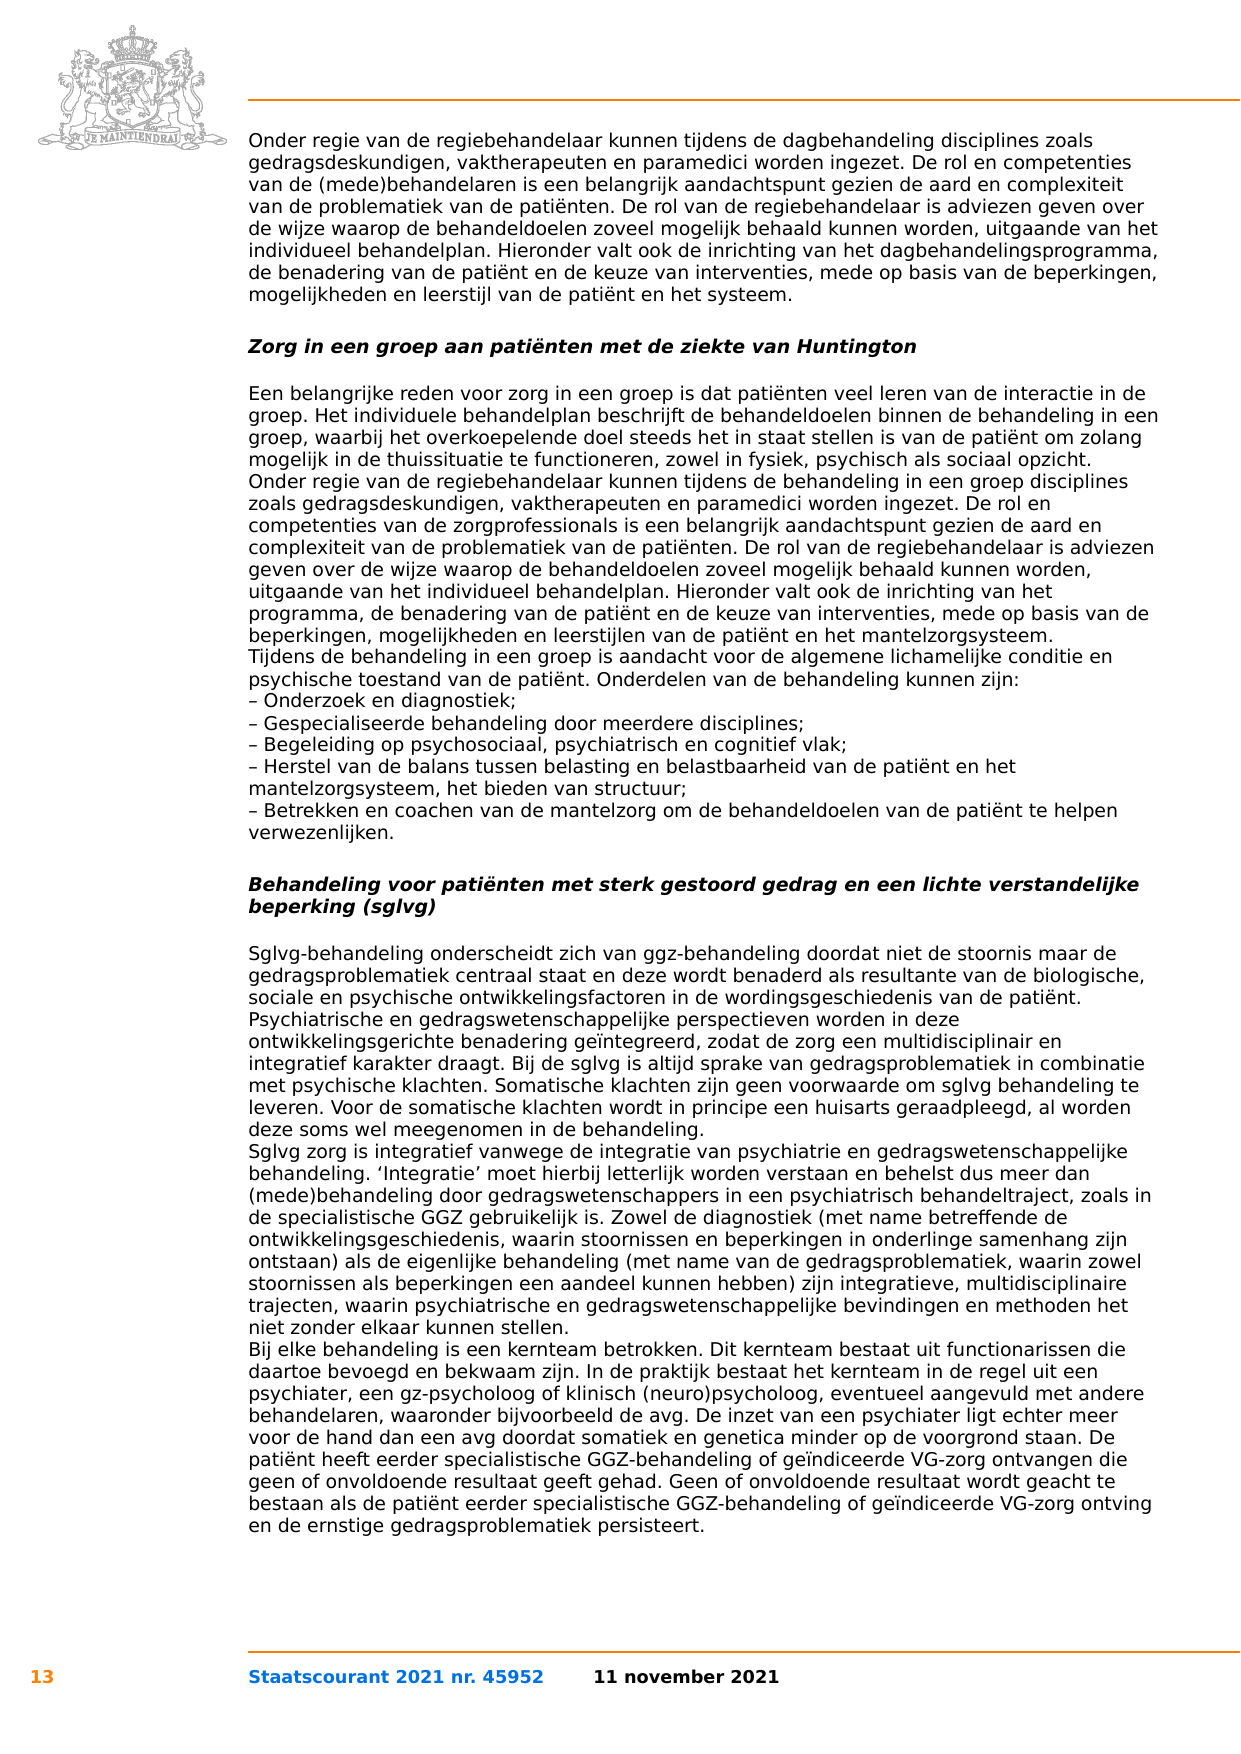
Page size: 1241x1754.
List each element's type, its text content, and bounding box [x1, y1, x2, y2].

text – Herstel van de balans tussen belasting en belastbaarheid van de patiënt en het mantelzorgsysteem, het bieden van structuur; [248, 756, 1163, 800]
picture [38, 25, 227, 150]
text Tijdens de behandeling in een groep is aandacht voor de algemene lichamelijke conditie en psychische toestand van de patiënt. Onderdelen van de behandeling kunnen zijn: [248, 646, 1163, 690]
text Bij elke behandeling is een kernteam betrokken. Dit kernteam bestaat uit functionarissen die daartoe bevoegd en bekwaam zijn. In de praktijk bestaat het kernteam in de regel uit een psychiater, een gz-psycholoog of klinisch (neuro)psycholoog, eventueel aangevuld met andere behandelaren, waaronder bijvoorbeeld de avg. De inzet van een psychiater ligt echter meer voor de hand dan een avg doordat somatiek en genetica minder op de voorgrond staan. De patiënt heeft eerder specialistische GGZ-behandeling of geïndiceerde VG-zorg ontvangen die geen of onvoldoende resultaat geeft gehad. Geen of onvoldoende resultaat wordt geacht te bestaan als de patiënt eerder specialistische GGZ-behandeling of geïndiceerde VG-zorg ontving en de ernstige gedragsproblematiek persisteert. [248, 1339, 1163, 1537]
text – Begeleiding op psychosociaal, psychiatrisch en cognitief vlak; [248, 734, 1163, 756]
text Onder regie van de regiebehandelaar kunnen tijdens de behandeling in een groep disciplines zoals gedragsdeskundigen, vaktherapeuten en paramedici worden ingezet. De rol en competenties van de zorgprofessionals is een belangrijk aandachtspunt gezien de aard en complexiteit van de problematiek van de patiënten. De rol van de regiebehandelaar is adviezen geven over de wijze waarop de behandeldoelen zoveel mogelijk behaald kunnen worden, uitgaande van het individueel behandelplan. Hieronder valt ook de inrichting van het programma, de benadering van de patiënt en de keuze van interventies, mede op basis van de beperkingen, mogelijkheden en leerstijlen van de patiënt en het mantelzorgsysteem. [248, 471, 1163, 646]
text – Gespecialiseerde behandeling door meerdere disciplines; [248, 712, 1163, 734]
text Sglvg zorg is integratief vanwege de integratie van psychiatrie en gedragswetenschappelijke behandeling. ‘Integratie’ moet hierbij letterlijk worden verstaan en behelst dus meer dan (mede)behandeling door gedragswetenschappers in een psychiatrisch behandeltraject, zoals in de specialistische GGZ gebruikelijk is. Zowel de diagnostiek (met name betreffende de ontwikkelingsgeschiedenis, waarin stoornissen en beperkingen in onderlinge samenhang zijn ontstaan) als de eigenlijke behandeling (met name van de gedragsproblematiek, waarin zowel stoornissen als beperkingen een aandeel kunnen hebben) zijn integratieve, multidisciplinaire trajecten, waarin psychiatrische en gedragswetenschappelijke bevindingen en methoden het niet zonder elkaar kunnen stellen. [248, 1141, 1163, 1339]
text – Betrekken en coachen van de mantelzorg om de behandeldoelen van de patiënt te helpen verwezenlijken. [248, 800, 1163, 844]
text – Onderzoek en diagnostiek; [248, 690, 1163, 712]
text Onder regie van de regiebehandelaar kunnen tijdens de dagbehandeling disciplines zoals gedragsdeskundigen, vaktherapeuten en paramedici worden ingezet. De rol en competenties van de (mede)behandelaren is een belangrijk aandachtspunt gezien de aard en complexiteit van de problematiek van de patiënten. De rol van de regiebehandelaar is adviezen geven over de wijze waarop de behandeldoelen zoveel mogelijk behaald kunnen worden, uitgaande van het individueel behandelplan. Hieronder valt ook de inrichting van het dagbehandelingsprogramma, de benadering van de patiënt en de keuze van interventies, mede op basis van de beperkingen, mogelijkheden en leerstijl van de patiënt en het systeem. [248, 130, 1163, 306]
text Een belangrijke reden voor zorg in een groep is dat patiënten veel leren van de interactie in de groep. Het individuele behandelplan beschrijft de behandeldoelen binnen de behandeling in een groep, waarbij het overkoepelende doel steeds het in staat stellen is van de patiënt om zolang mogelijk in de thuissituatie te functioneren, zowel in fysiek, psychisch als sociaal opzicht. [248, 383, 1163, 471]
subtitle Behandeling voor patiënten met sterk gestoord gedrag en een lichte verstandelijke beperking (sglvg) [248, 874, 1163, 918]
text Sglvg-behandeling onderscheidt zich van ggz-behandeling doordat niet de stoornis maar de gedragsproblematiek centraal staat en deze wordt benaderd als resultante van de biologische, sociale en psychische ontwikkelingsfactoren in de wordingsgeschiedenis van de patiënt. Psychiatrische en gedragswetenschappelijke perspectieven worden in deze ontwikkelingsgerichte benadering geïntegreerd, zodat de zorg een multidisciplinair en integratief karakter draagt. Bij de sglvg is altijd sprake van gedragsproblematiek in combinatie met psychische klachten. Somatische klachten zijn geen voorwaarde om sglvg behandeling te leveren. Voor de somatische klachten wordt in principe een huisarts geraadpleegd, al worden deze soms wel meegenomen in de behandeling. [248, 943, 1163, 1141]
subtitle Zorg in een groep aan patiënten met de ziekte van Huntington [248, 336, 1163, 358]
